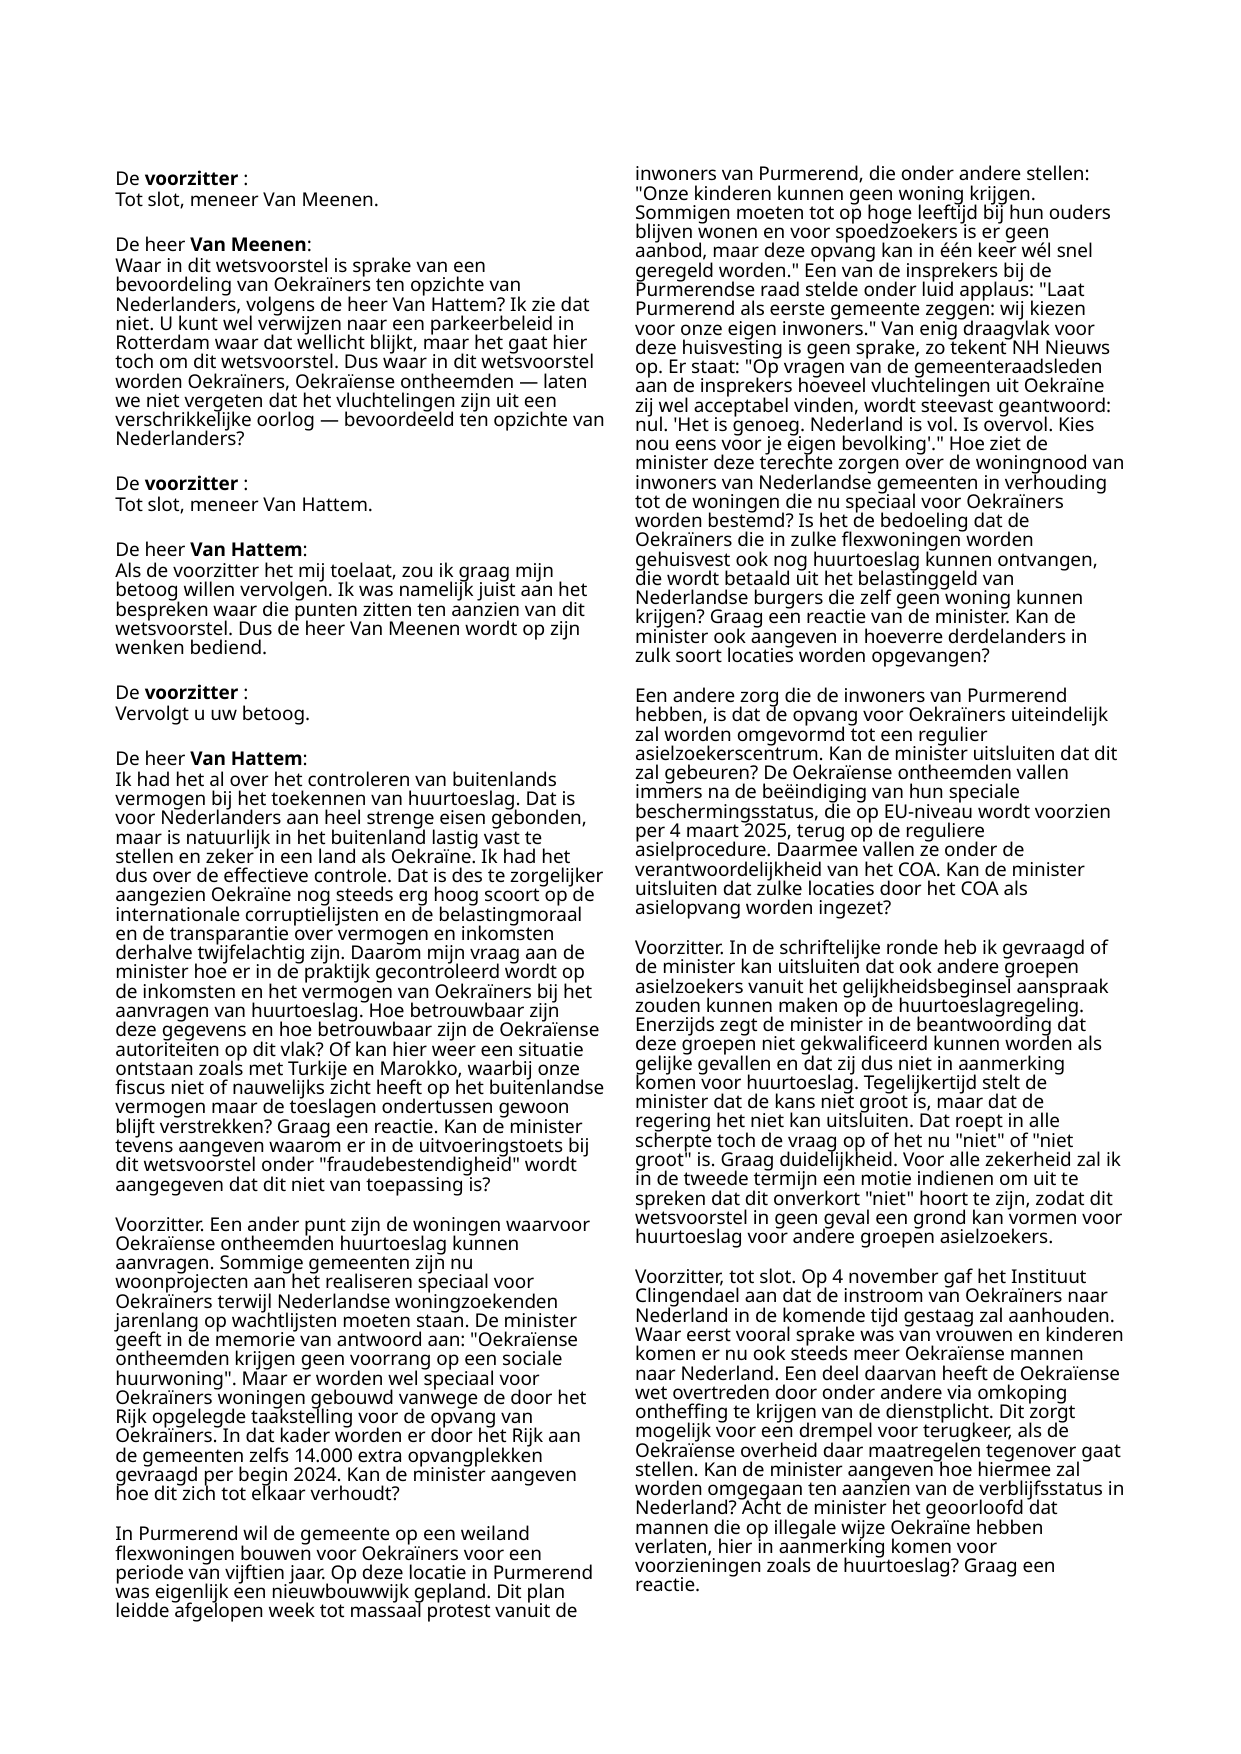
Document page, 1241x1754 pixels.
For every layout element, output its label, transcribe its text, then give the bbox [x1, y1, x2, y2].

text Voorzitter, tot slot. Op 4 november gaf het Instituut Clingendael aan dat de instroom van Oekraïners naar Nederland in de komende tijd gestaag zal aanhouden. Waar eerst vooral sprake was van vrouwen en kinderen komen er nu ook steeds meer Oekraïense mannen naar Nederland. Een deel daarvan heeft de Oekraïense wet overtreden door onder andere via omkoping ontheffing te krijgen van de dienstplicht. Dit zorgt mogelijk voor een drempel voor terugkeer, als de Oekraïense overheid daar maatregelen tegenover gaat stellen. Kan de minister aangeven hoe hiermee zal worden omgegaan ten aanzien van de verblijfsstatus in Nederland? Acht de minister het geoorloofd dat mannen die op illegale wijze Oekraïne hebben verlaten, hier in aanmerking komen voor voorzieningen zoals de huurtoeslag? Graag een reactie. [635, 1268, 1125, 1596]
text Ik had het al over het controleren van buitenlands vermogen bij het toekennen van huurtoeslag. Dat is voor Nederlanders aan heel strenge eisen gebonden, maar is natuurlijk in het buitenland lastig vast te stellen en zeker in een land als Oekraïne. Ik had het dus over de effectieve controle. Dat is des te zorgelijker aangezien Oekraïne nog steeds erg hoog scoort op de internationale corruptielijsten en de belastingmoraal en de transparantie over vermogen en inkomsten derhalve twijfelachtig zijn. Daarom mijn vraag aan de minister hoe er in de praktijk gecontroleerd wordt op de inkomsten en het vermogen van Oekraïners bij het aanvragen van huurtoeslag. Hoe betrouwbaar zijn deze gegevens en hoe betrouwbaar zijn de Oekraïense autoriteiten op dit vlak? Of kan hier weer een situatie ontstaan zoals met Turkije en Marokko, waarbij onze fiscus niet of nauwelijks zicht heeft op het buitenlandse vermogen maar de toeslagen ondertussen gewoon blijft verstrekken? Graag een reactie. Kan de minister tevens aangeven waarom er in de uitvoeringstoets bij dit wetsvoorstel onder "fraudebestendigheid" wordt aangegeven dat dit niet van toepassing is? [115, 771, 605, 1195]
text Waar in dit wetsvoorstel is sprake van een bevoordeling van Oekraïners ten opzichte van Nederlanders, volgens de heer Van Hattem? Ik zie dat niet. U kunt wel verwijzen naar een parkeerbeleid in Rotterdam waar dat wellicht blijkt, maar het gaat hier toch om dit wetsvoorstel. Dus waar in dit wetsvoorstel worden Oekraïners, Oekraïense ontheemden — laten we niet vergeten dat het vluchtelingen zijn uit een verschrikkelijke oorlog — bevoordeeld ten opzichte van Nederlanders? [115, 257, 605, 450]
text Voorzitter. In de schriftelijke ronde heb ik gevraagd of de minister kan uitsluiten dat ook andere groepen asielzoekers vanuit het gelijkheidsbeginsel aanspraak zouden kunnen maken op de huurtoeslagregeling. Enerzijds zegt de minister in de beantwoording dat deze groepen niet gekwalificeerd kunnen worden als gelijke gevallen en dat zij dus niet in aanmerking komen voor huurtoeslag. Tegelijkertijd stelt de minister dat de kans niet groot is, maar dat de regering het niet kan uitsluiten. Dat roept in alle scherpte toch de vraag op of het nu "niet" of "niet groot" is. Graag duidelijkheid. Voor alle zekerheid zal ik in de tweede termijn een motie indienen om uit te spreken dat dit onverkort "niet" hoort te zijn, zodat dit wetsvoorstel in geen geval een grond kan vormen voor huurtoeslag voor andere groepen asielzoekers. [635, 939, 1125, 1247]
text De voorzitter : [115, 165, 605, 191]
text De voorzitter : [115, 679, 605, 705]
text In Purmerend wil de gemeente op een weiland flexwoningen bouwen voor Oekraïners voor een periode van vijftien jaar. Op deze locatie in Purmerend was eigenlijk een nieuwbouwwijk gepland. Dit plan leidde afgelopen week tot massaal protest vanuit de [115, 1525, 605, 1622]
text De heer Van Meenen: [115, 231, 605, 257]
text De voorzitter : [115, 471, 605, 496]
text Tot slot, meneer Van Meenen. [115, 191, 605, 210]
text De heer Van Hattem: [115, 745, 605, 771]
text Als de voorzitter het mij toelaat, zou ik graag mijn betoog willen vervolgen. Ik was namelijk juist aan het bespreken waar die punten zitten ten aanzien van dit wetsvoorstel. Dus de heer Van Meenen wordt op zijn wenken bediend. [115, 562, 605, 658]
text Vervolgt u uw betoog. [115, 705, 605, 724]
text inwoners van Purmerend, die onder andere stellen: "Onze kinderen kunnen geen woning krijgen. Sommigen moeten tot op hoge leeftijd bij hun ouders blijven wonen en voor spoedzoekers is er geen aanbod, maar deze opvang kan in één keer wél snel geregeld worden." Een van de insprekers bij de Purmerendse raad stelde onder luid applaus: "Laat Purmerend als eerste gemeente zeggen: wij kiezen voor onze eigen inwoners." Van enig draagvlak voor deze huisvesting is geen sprake, zo tekent NH Nieuws op. Er staat: "Op vragen van de gemeenteraadsleden aan de insprekers hoeveel vluchtelingen uit Oekraïne zij wel acceptabel vinden, wordt steevast geantwoord: nul. 'Het is genoeg. Nederland is vol. Is overvol. Kies nou eens voor je eigen bevolking'." Hoe ziet de minister deze terechte zorgen over de woningnood van inwoners van Nederlandse gemeenten in verhouding tot de woningen die nu speciaal voor Oekraïners worden bestemd? Is het de bedoeling dat de Oekraïners die in zulke flexwoningen worden gehuisvest ook nog huurtoeslag kunnen ontvangen, die wordt betaald uit het belastinggeld van Nederlandse burgers die zelf geen woning kunnen krijgen? Graag een reactie van de minister. Kan de minister ook aangeven in hoeverre derdelanders in zulk soort locaties worden opgevangen? [635, 165, 1125, 666]
text Voorzitter. Een ander punt zijn de woningen waarvoor Oekraïense ontheemden huurtoeslag kunnen aanvragen. Sommige gemeenten zijn nu woonprojecten aan het realiseren speciaal voor Oekraïners terwijl Nederlandse woningzoekenden jarenlang op wachtlijsten moeten staan. De minister geeft in de memorie van antwoord aan: "Oekraïense ontheemden krijgen geen voorrang op een sociale huurwoning". Maar er worden wel speciaal voor Oekraïners woningen gebouwd vanwege de door het Rijk opgelegde taakstelling voor de opvang van Oekraïners. In dat kader worden er door het Rijk aan de gemeenten zelfs 14.000 extra opvangplekken gevraagd per begin 2024. Kan de minister aangeven hoe dit zich tot elkaar verhoudt? [115, 1216, 605, 1504]
text De heer Van Hattem: [115, 536, 605, 562]
text Tot slot, meneer Van Hattem. [115, 496, 605, 516]
text Een andere zorg die de inwoners van Purmerend hebben, is dat de opvang voor Oekraïners uiteindelijk zal worden omgevormd tot een regulier asielzoekerscentrum. Kan de minister uitsluiten dat dit zal gebeuren? De Oekraïense ontheemden vallen immers na de beëindiging van hun speciale beschermingsstatus, die op EU-niveau wordt voorzien per 4 maart 2025, terug op de reguliere asielprocedure. Daarmee vallen ze onder de verantwoordelijkheid van het COA. Kan de minister uitsluiten dat zulke locaties door het COA als asielopvang worden ingezet? [635, 687, 1125, 918]
